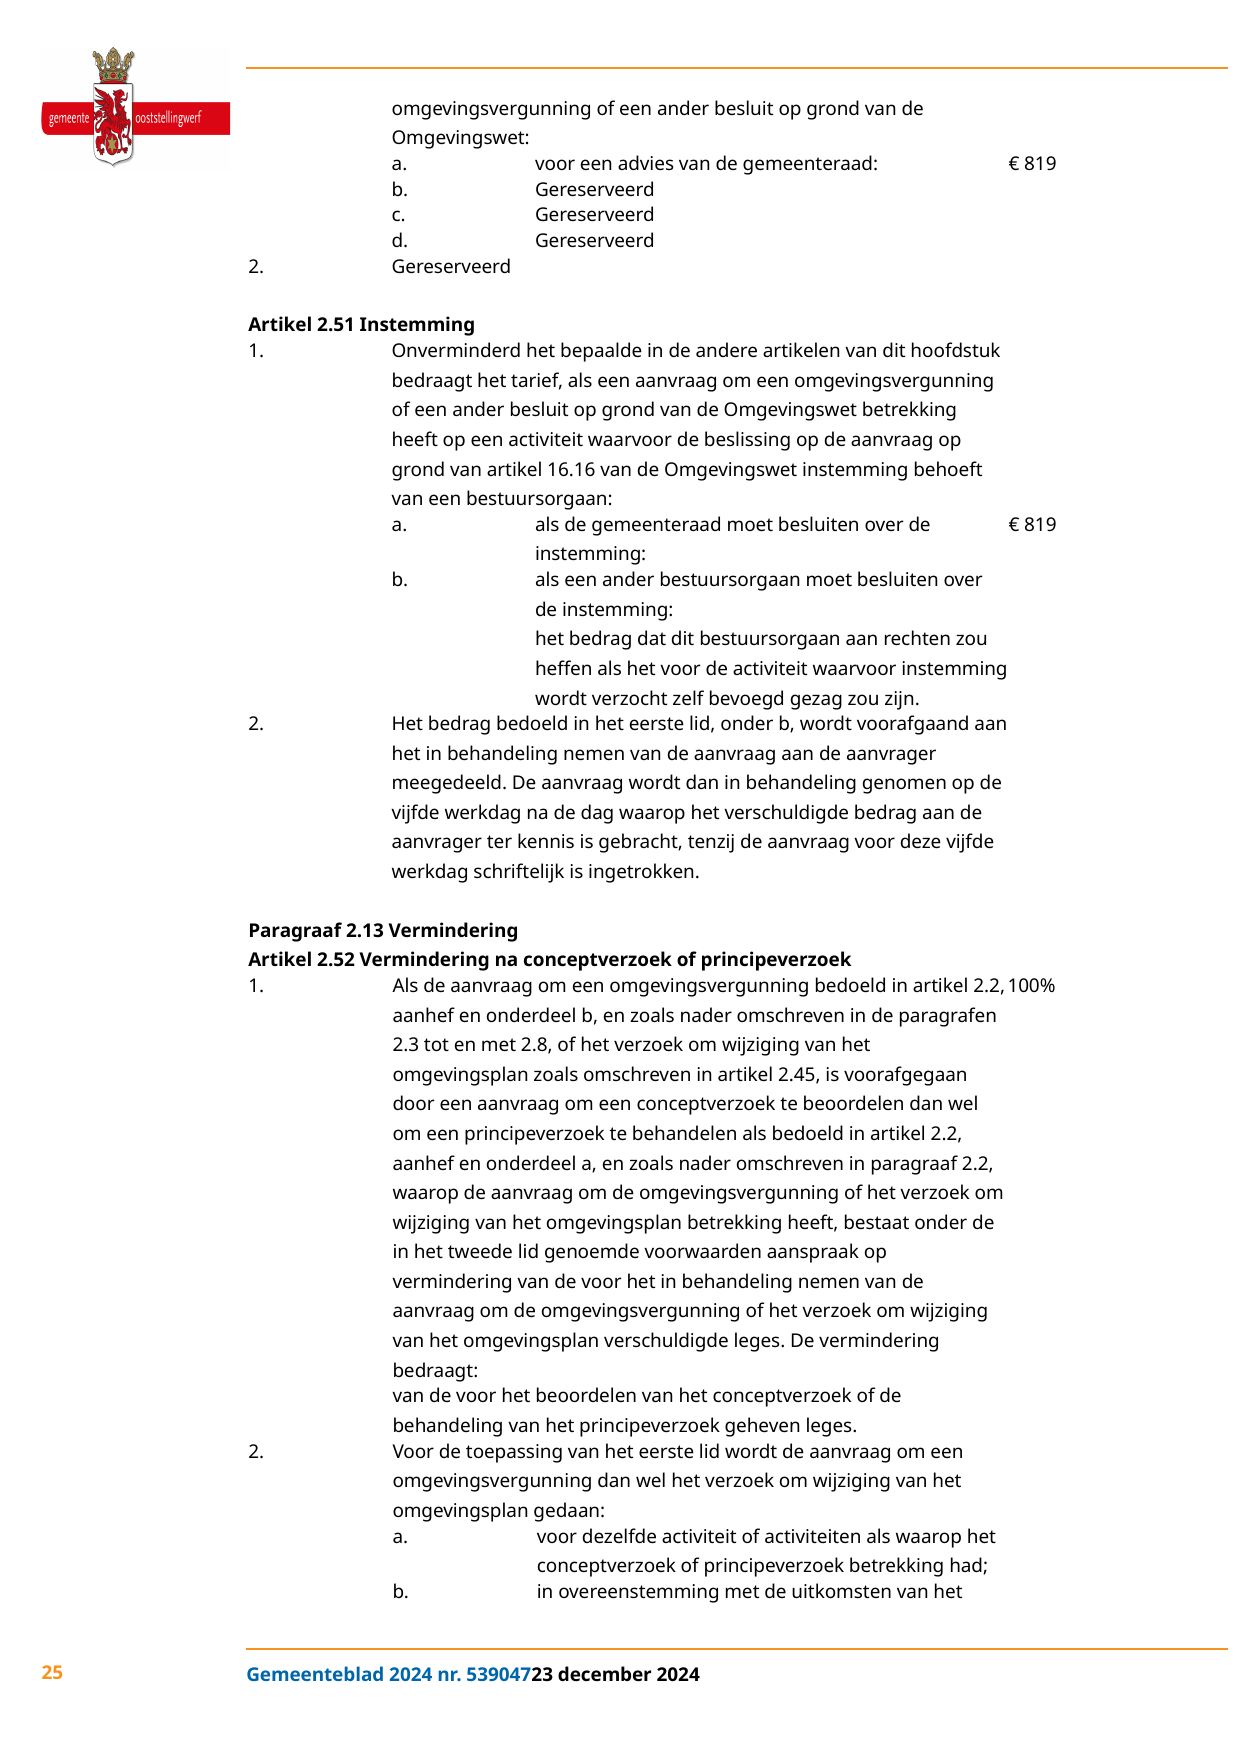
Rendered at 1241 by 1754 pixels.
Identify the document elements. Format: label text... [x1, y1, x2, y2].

table_cell Voor de toepassing van het eerste lid wordt de aanvraag om een omgevingsvergunning dan wel het verzoek om wijziging van het omgevingsplan gedaan: [392, 1438, 1007, 1523]
table_cell omgevingsvergunning of een ander besluit op grond van de Omgevingswet: [391, 95, 1008, 150]
table_cell € 819 [1008, 150, 1152, 176]
table_cell als de gemeenteraad moet besluiten over de instemming: [535, 511, 1008, 566]
table_cell [1008, 338, 1152, 511]
table_cell in overeenstemming met de uitkomsten van het [537, 1578, 1007, 1604]
table_cell van de voor het beoordelen van het conceptverzoek of de behandeling van het principeverzoek geheven leges. [392, 1383, 1007, 1438]
table_header [1008, 312, 1152, 337]
table_cell [1008, 202, 1152, 227]
table_header Artikel 2.51 Instemming [248, 312, 1008, 337]
table_cell a. [392, 1523, 537, 1578]
table_cell [1008, 227, 1152, 253]
table_cell b. [391, 176, 535, 202]
table_cell [248, 1523, 392, 1578]
table_cell c. [391, 202, 535, 227]
table_cell [1008, 176, 1152, 202]
table_cell 2. [248, 253, 391, 279]
table_cell Het bedrag bedoeld in het eerste lid, onder b, wordt voorafgaand aan het in behandeling nemen van de aanvraag aan de aanvrager meegedeeld. De aanvraag wordt dan in behandeling genomen op de vijfde werkdag na de dag waarop het verschuldigde bedrag aan de aanvrager ter kennis is gebracht, tenzij de aanvraag voor deze vijfde werkdag schriftelijk is ingetrokken. [391, 710, 1008, 884]
table_cell 1. [248, 338, 391, 511]
table_cell [1008, 710, 1152, 884]
table_cell 2. [248, 710, 391, 884]
table_cell 2. [248, 1438, 392, 1523]
table_cell a. [391, 511, 535, 566]
table_cell b. [392, 1578, 537, 1604]
table_cell [248, 202, 391, 227]
table_cell [1008, 253, 1152, 279]
table_cell [248, 566, 391, 710]
table_cell a. [391, 150, 535, 176]
table_cell Gereserveerd [535, 176, 1008, 202]
table_header [1007, 947, 1152, 972]
table_cell € 819 [1008, 511, 1152, 566]
table_cell voor dezelfde activiteit of activiteiten als waarop het conceptverzoek of principeverzoek betrekking had; [537, 1523, 1007, 1578]
table_cell b. [391, 566, 535, 710]
table_cell [1007, 1383, 1152, 1438]
table_header Artikel 2.52 Vermindering na conceptverzoek of principeverzoek [248, 947, 1007, 972]
table_cell [248, 227, 391, 253]
picture [41, 47, 231, 172]
table_cell [248, 95, 391, 150]
table_cell [248, 176, 391, 202]
table_cell [1008, 566, 1152, 710]
table_cell Onverminderd het bepaalde in de andere artikelen van dit hoofdstuk bedraagt het tarief, als een aanvraag om een omgevingsvergunning of een ander besluit op grond van de Omgevingswet betrekking heeft op een activiteit waarvoor de beslissing op de aanvraag op grond van artikel 16.16 van de Omgevingswet instemming behoeft van een bestuursorgaan: [391, 338, 1008, 511]
table_cell Gereserveerd [391, 253, 1008, 279]
table_cell [248, 150, 391, 176]
table_cell 1. [248, 972, 392, 1383]
table_cell als een ander bestuursorgaan moet besluiten over de instemming: het bedrag dat dit bestuursorgaan aan rechten zou heffen als het voor de activiteit waarvoor instemming wordt verzocht zelf bevoegd gezag zou zijn. [535, 566, 1008, 710]
table_cell d. [391, 227, 535, 253]
table_cell [248, 511, 391, 566]
table_cell [1007, 1523, 1152, 1578]
table_cell 100% [1007, 972, 1152, 1383]
table_cell Als de aanvraag om een omgevingsvergunning bedoeld in artikel 2.2, aanhef en onderdeel b, en zoals nader omschreven in de paragrafen 2.3 tot en met 2.8, of het verzoek om wijziging van het omgevingsplan zoals omschreven in artikel 2.45, is voorafgegaan door een aanvraag om een conceptverzoek te beoordelen dan wel om een principeverzoek te behandelen als bedoeld in artikel 2.2, aanhef en onderdeel a, en zoals nader omschreven in paragraaf 2.2, waarop de aanvraag om de omgevingsvergunning of het verzoek om wijziging van het omgevingsplan betrekking heeft, bestaat onder de in het tweede lid genoemde voorwaarden aanspraak op vermindering van de voor het in behandeling nemen van de aanvraag om de omgevingsvergunning of het verzoek om wijziging van het omgevingsplan verschuldigde leges. De vermindering bedraagt: [392, 972, 1007, 1383]
table_cell [1008, 95, 1152, 150]
table_cell [1007, 1438, 1152, 1523]
table_cell Gereserveerd [535, 202, 1008, 227]
table_cell [248, 1383, 392, 1438]
text Paragraaf 2.13 Vermindering [248, 917, 1152, 943]
table_cell [1007, 1578, 1152, 1604]
table_cell Gereserveerd [535, 227, 1008, 253]
table_cell voor een advies van de gemeenteraad: [535, 150, 1008, 176]
table_cell [248, 1578, 392, 1604]
